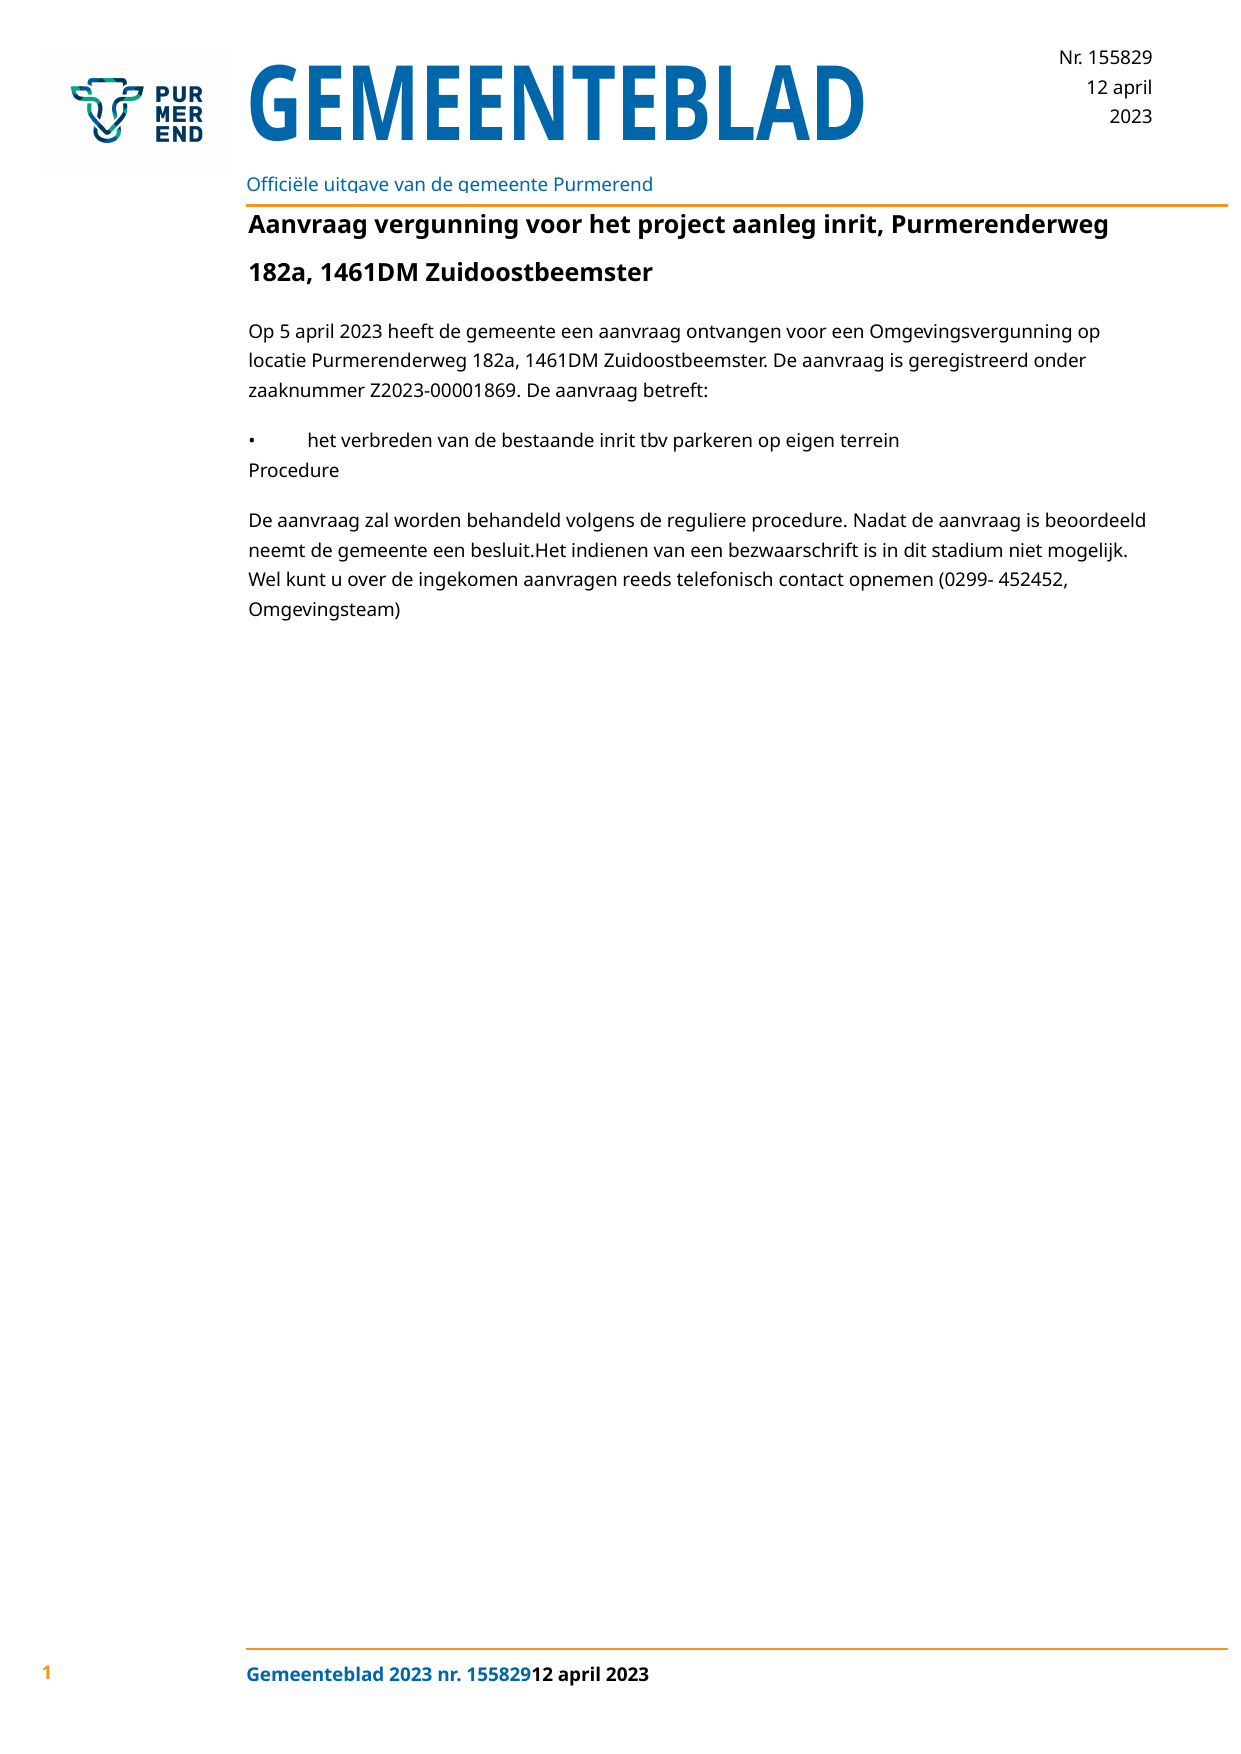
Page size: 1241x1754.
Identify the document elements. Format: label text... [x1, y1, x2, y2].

text Aanvraag vergunning voor het project aanleg inrit, Purmerenderweg 182a, 1461DM Zuidoostbeemster [248, 207, 1152, 288]
text Procedure [248, 457, 1152, 483]
text De aanvraag zal worden behandeld volgens de reguliere procedure. Nadat de aanvraag is beoordeeld neemt de gemeente een besluit.Het indienen van een bezwaarschrift is in dit stadium niet mogelijk. Wel kunt u over de ingekomen aanvragen reeds telefonisch contact opnemen (0299- 452452, Omgevingsteam) [248, 507, 1152, 622]
text Op 5 april 2023 heeft de gemeente een aanvraag ontvangen voor een Omgevingsvergunning op locatie Purmerenderweg 182a, 1461DM Zuidoostbeemster. De aanvraag is geregistreerd onder zaaknummer Z2023-00001869. De aanvraag betreft: [248, 318, 1152, 403]
list het verbreden van de bestaande inrit tbv parkeren op eigen terrein [248, 427, 1152, 453]
picture [41, 47, 231, 172]
